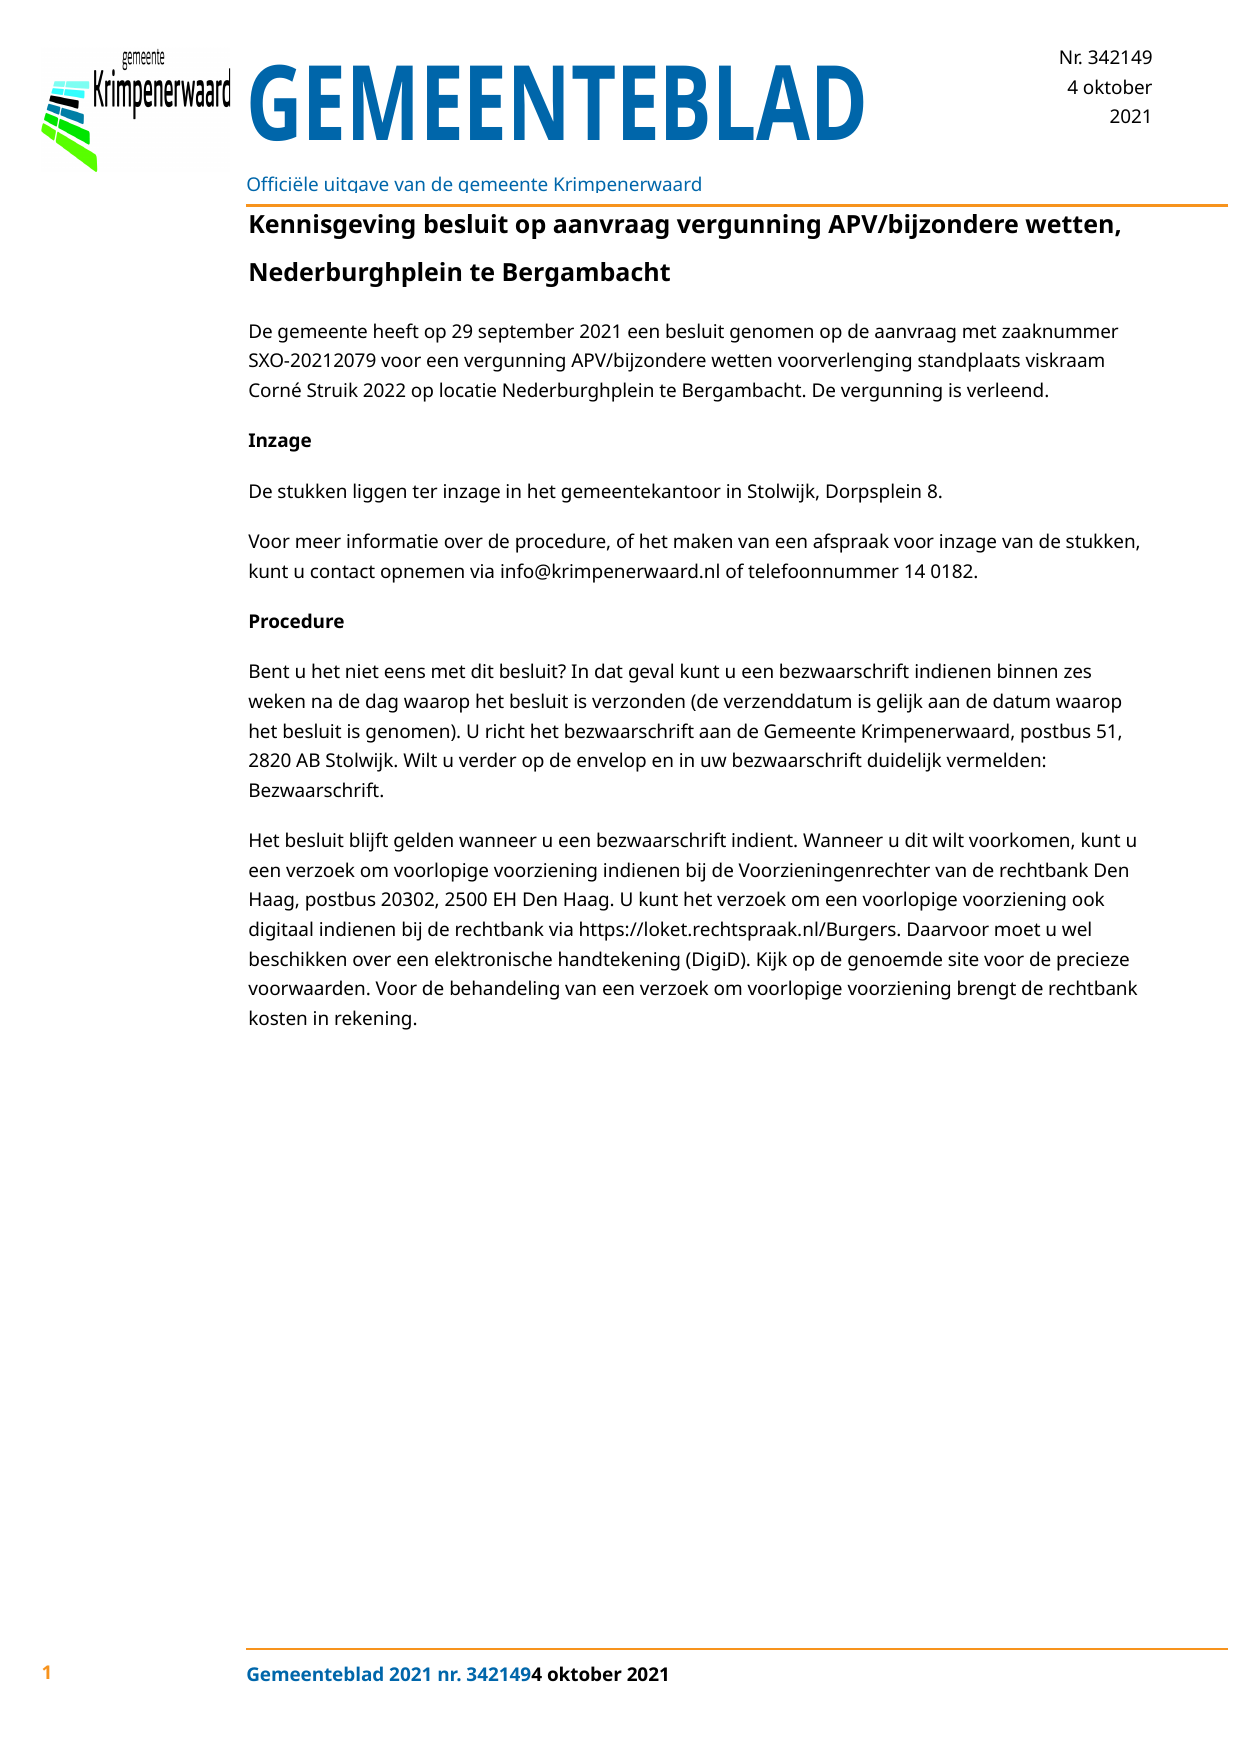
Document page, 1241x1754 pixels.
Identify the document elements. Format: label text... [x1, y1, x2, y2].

text Voor meer informatie over de procedure, of het maken van een afspraak voor inzage van de stukken, kunt u contact opnemen via info@krimpenerwaard.nl of telefoonnummer 14 0182. [248, 528, 1152, 584]
text Bent u het niet eens met dit besluit? In dat geval kunt u een bezwaarschrift indienen binnen zes weken na de dag waarop het besluit is verzonden (de verzenddatum is gelijk aan de datum waarop het besluit is genomen). U richt het bezwaarschrift aan de Gemeente Krimpenerwaard, postbus 51, 2820 AB Stolwijk. Wilt u verder op de envelop en in uw bezwaarschrift duidelijk vermelden: Bezwaarschrift. [248, 659, 1152, 803]
picture [41, 47, 231, 172]
text De gemeente heeft op 29 september 2021 een besluit genomen op de aanvraag met zaaknummer SXO-20212079 voor een vergunning APV/bijzondere wetten voorverlenging standplaats viskraam Corné Struik 2022 op locatie Nederburghplein te Bergambacht. De vergunning is verleend. [248, 318, 1152, 403]
text Het besluit blijft gelden wanneer u een bezwaarschrift indient. Wanneer u dit wilt voorkomen, kunt u een verzoek om voorlopige voorziening indienen bij de Voorzieningenrechter van de rechtbank Den Haag, postbus 20302, 2500 EH Den Haag. U kunt het verzoek om een voorlopige voorziening ook digitaal indienen bij de rechtbank via https://loket.rechtspraak.nl/Burgers. Daarvoor moet u wel beschikken over een elektronische handtekening (DigiD). Kijk op de genoemde site voor de precieze voorwaarden. Voor de behandeling van een verzoek om voorlopige voorziening brengt de rechtbank kosten in rekening. [248, 827, 1152, 1031]
text Inzage [248, 427, 1152, 453]
text De stukken liggen ter inzage in het gemeentekantoor in Stolwijk, Dorpsplein 8. [248, 478, 1152, 504]
text Procedure [248, 608, 1152, 634]
text Kennisgeving besluit op aanvraag vergunning APV/bijzondere wetten, Nederburghplein te Bergambacht [248, 207, 1152, 288]
